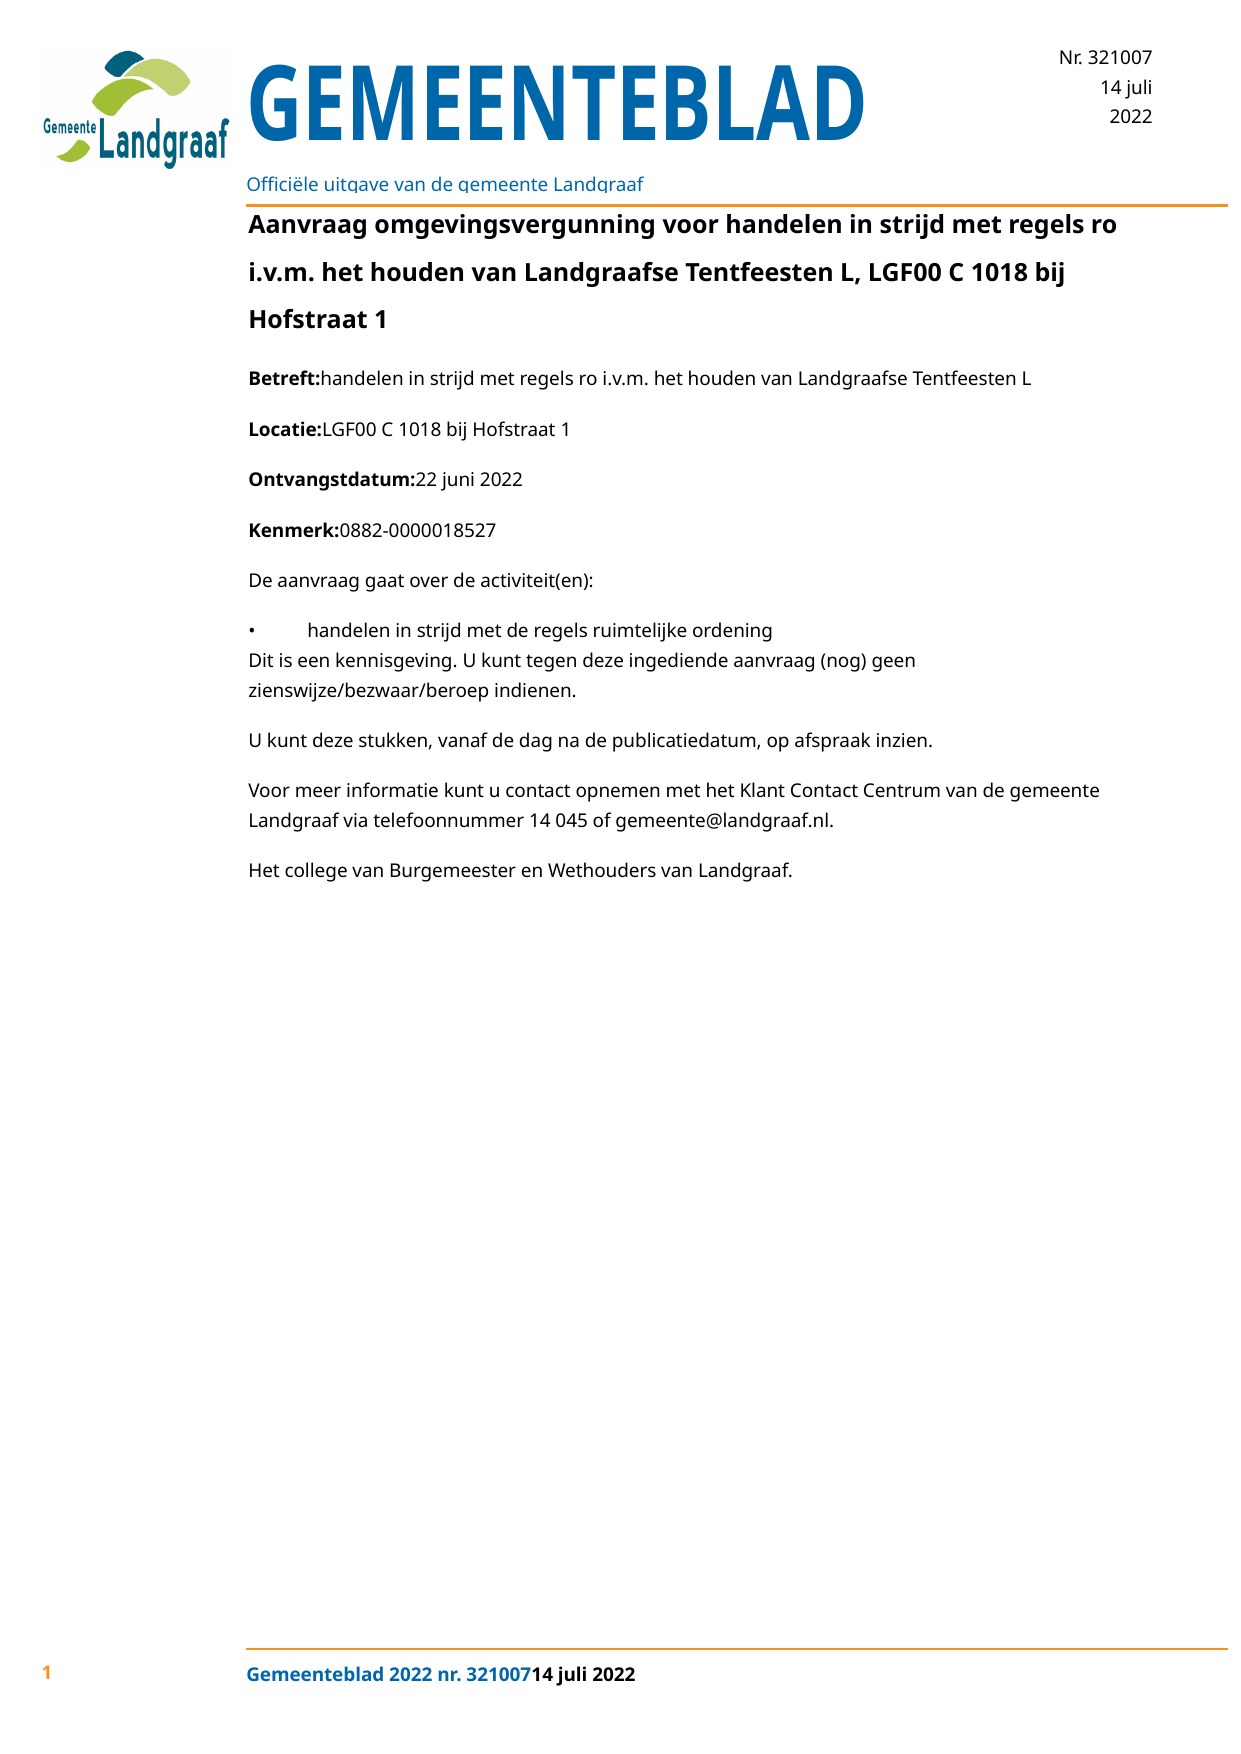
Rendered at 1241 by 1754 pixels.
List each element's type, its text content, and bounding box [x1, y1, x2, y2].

text Dit is een kennisgeving. U kunt tegen deze ingediende aanvraag (nog) geen zienswijze/bezwaar/beroep indienen. [248, 647, 1152, 702]
text Aanvraag omgevingsvergunning voor handelen in strijd met regels ro i.v.m. het houden van Landgraafse Tentfeesten L, LGF00 C 1018 bij Hofstraat 1 [248, 207, 1152, 336]
text De aanvraag gaat over de activiteit(en): [248, 567, 1152, 593]
text Ontvangstdatum:22 juni 2022 [248, 466, 1152, 492]
list handelen in strijd met de regels ruimtelijke ordening [248, 618, 1152, 643]
picture [41, 47, 231, 172]
text Locatie:LGF00 C 1018 bij Hofstraat 1 [248, 416, 1152, 442]
text U kunt deze stukken, vanaf de dag na de publicatiedatum, op afspraak inzien. [248, 727, 1152, 753]
text Kenmerk:0882-0000018527 [248, 517, 1152, 542]
text Voor meer informatie kunt u contact opnemen met het Klant Contact Centrum van de gemeente Landgraaf via telefoonnummer 14 045 of gemeente@landgraaf.nl. [248, 778, 1152, 833]
text Betreft:handelen in strijd met regels ro i.v.m. het houden van Landgraafse Tentfeesten L [248, 366, 1152, 391]
text Het college van Burgemeester en Wethouders van Landgraaf. [248, 858, 1152, 883]
